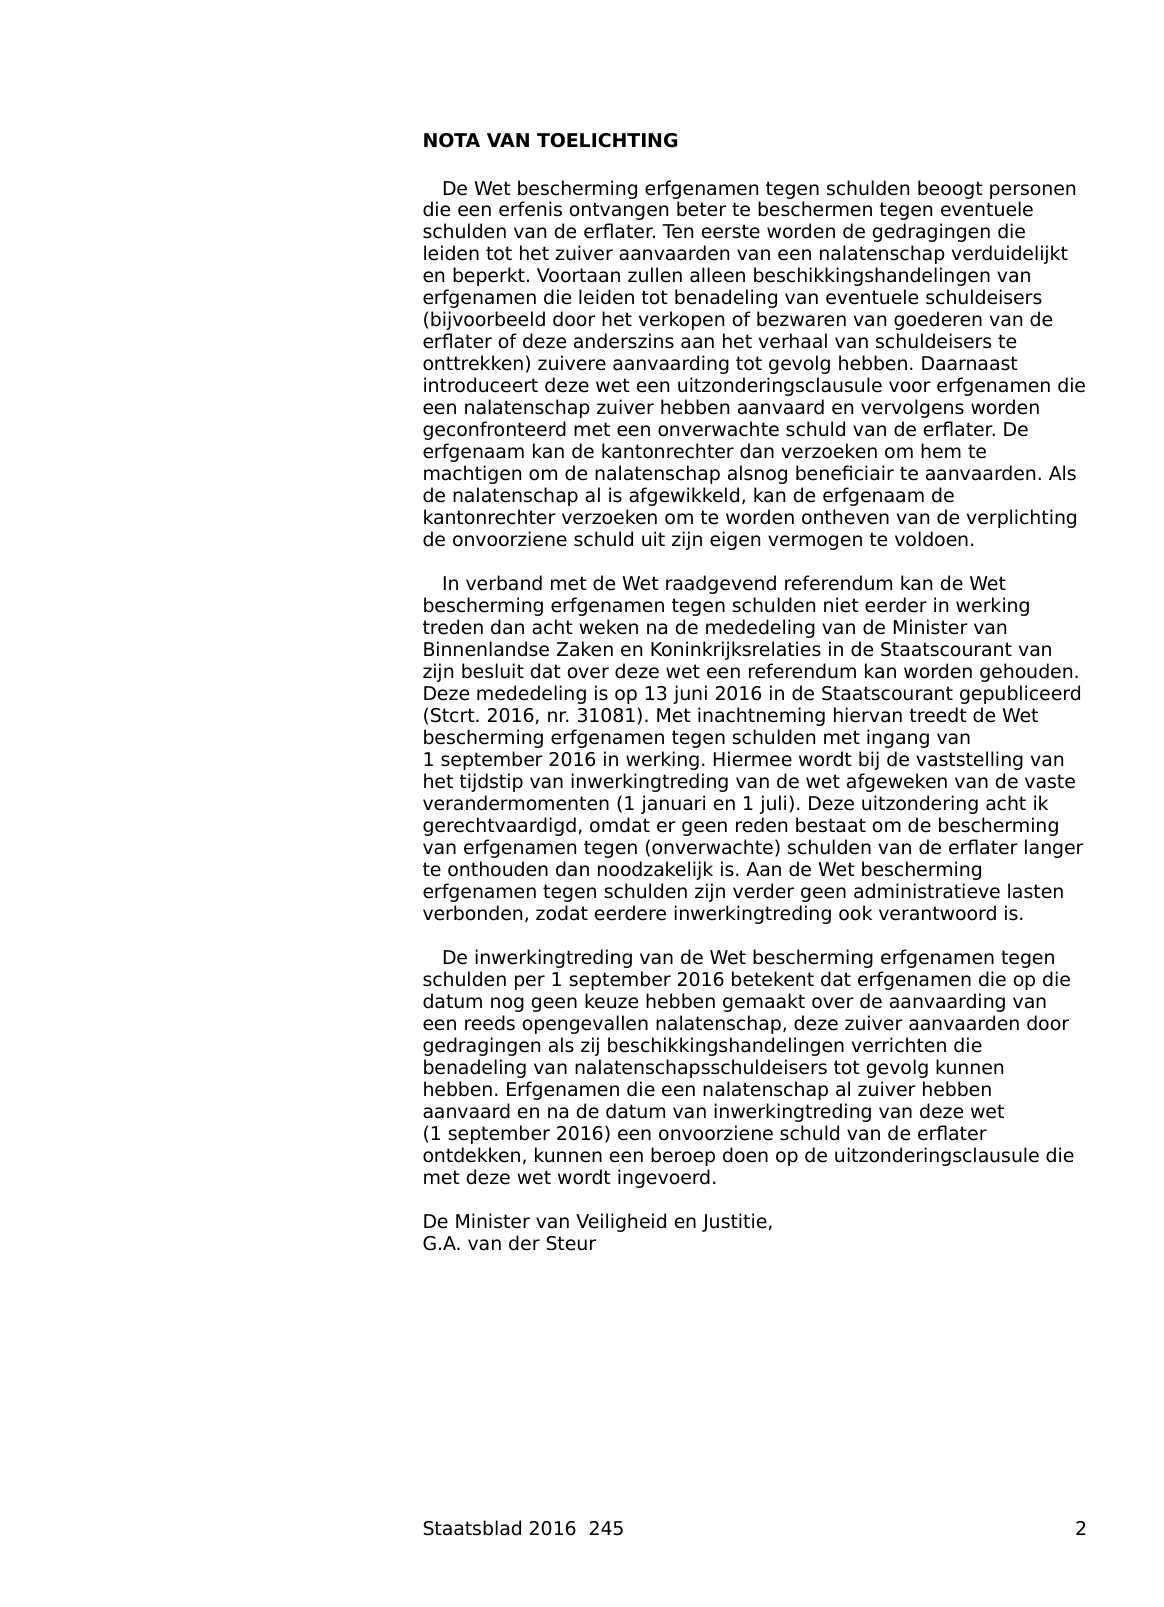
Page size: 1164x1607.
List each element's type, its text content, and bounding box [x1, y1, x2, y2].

text De Minister van Veiligheid en Justitie, G.A. van der Steur [422, 1211, 1087, 1255]
text De Wet bescherming erfgenamen tegen schulden beoogt personen die een erfenis ontvangen beter te beschermen tegen eventuele schulden van de erflater. Ten eerste worden de gedragingen die leiden tot het zuiver aanvaarden van een nalatenschap verduidelijkt en beperkt. Voortaan zullen alleen beschikkingshandelingen van erfgenamen die leiden tot benadeling van eventuele schuldeisers (bijvoorbeeld door het verkopen of bezwaren van goederen van de erflater of deze anderszins aan het verhaal van schuldeisers te onttrekken) zuivere aanvaarding tot gevolg hebben. Daarnaast introduceert deze wet een uitzonderingsclausule voor erfgenamen die een nalatenschap zuiver hebben aanvaard en vervolgens worden geconfronteerd met een onverwachte schuld van de erflater. De erfgenaam kan de kantonrechter dan verzoeken om hem te machtigen om de nalatenschap alsnog beneficiair te aanvaarden. Als de nalatenschap al is afgewikkeld, kan de erfgenaam de kantonrechter verzoeken om te worden ontheven van de verplichting de onvoorziene schuld uit zijn eigen vermogen te voldoen. [422, 177, 1087, 551]
subtitle NOTA VAN TOELICHTING [422, 130, 1087, 152]
text De inwerkingtreding van de Wet bescherming erfgenamen tegen schulden per 1 september 2016 betekent dat erfgenamen die op die datum nog geen keuze hebben gemaakt over de aanvaarding van een reeds opengevallen nalatenschap, deze zuiver aanvaarden door gedragingen als zij beschikkingshandelingen verrichten die benadeling van nalatenschapsschuldeisers tot gevolg kunnen hebben. Erfgenamen die een nalatenschap al zuiver hebben aanvaard en na de datum van inwerkingtreding van deze wet (1 september 2016) een onvoorziene schuld van de erflater ontdekken, kunnen een beroep doen op de uitzonderingsclausule die met deze wet wordt ingevoerd. [422, 947, 1087, 1189]
text In verband met de Wet raadgevend referendum kan de Wet bescherming erfgenamen tegen schulden niet eerder in werking treden dan acht weken na de mededeling van de Minister van Binnenlandse Zaken en Koninkrijksrelaties in de Staatscourant van zijn besluit dat over deze wet een referendum kan worden gehouden. Deze mededeling is op 13 juni 2016 in de Staatscourant gepubliceerd (Stcrt. 2016, nr. 31081). Met inachtneming hiervan treedt de Wet bescherming erfgenamen tegen schulden met ingang van 1 september 2016 in werking. Hiermee wordt bij de vaststelling van het tijdstip van inwerkingtreding van de wet afgeweken van de vaste verandermomenten (1 januari en 1 juli). Deze uitzondering acht ik gerechtvaardigd, omdat er geen reden bestaat om de bescherming van erfgenamen tegen (onverwachte) schulden van de erflater langer te onthouden dan noodzakelijk is. Aan de Wet bescherming erfgenamen tegen schulden zijn verder geen administratieve lasten verbonden, zodat eerdere inwerkingtreding ook verantwoord is. [422, 573, 1087, 925]
